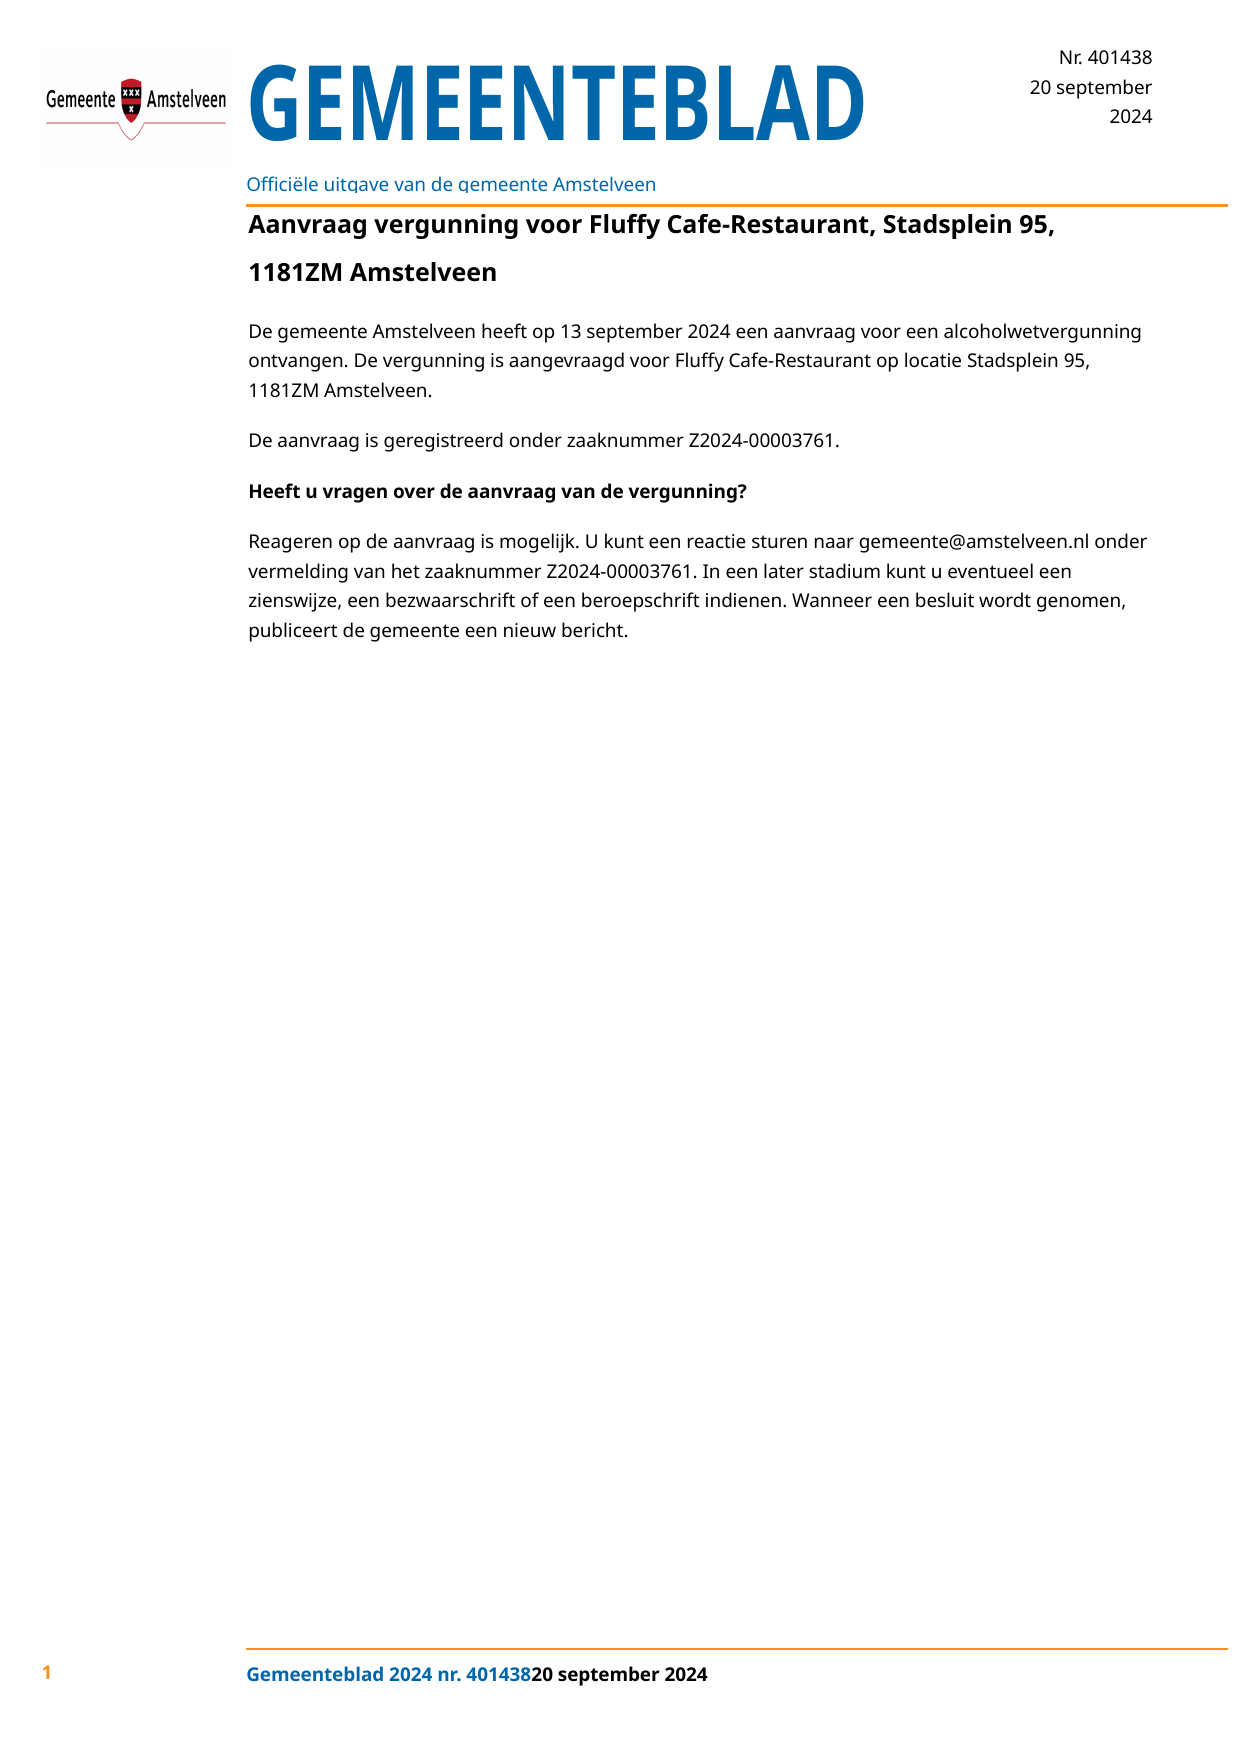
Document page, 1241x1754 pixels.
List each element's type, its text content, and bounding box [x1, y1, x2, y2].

text De gemeente Amstelveen heeft op 13 september 2024 een aanvraag voor een alcoholwetvergunning ontvangen. De vergunning is aangevraagd voor Fluffy Cafe-Restaurant op locatie Stadsplein 95, 1181ZM Amstelveen. [248, 318, 1152, 403]
text Reageren op de aanvraag is mogelijk. U kunt een reactie sturen naar gemeente@amstelveen.nl onder vermelding van het zaaknummer Z2024-00003761. In een later stadium kunt u eventueel een zienswijze, een bezwaarschrift of een beroepschrift indienen. Wanneer een besluit wordt genomen, publiceert de gemeente een nieuw bericht. [248, 528, 1152, 643]
picture [41, 47, 231, 172]
text Heeft u vragen over de aanvraag van de vergunning? [248, 478, 1152, 504]
text De aanvraag is geregistreerd onder zaaknummer Z2024-00003761. [248, 427, 1152, 453]
text Aanvraag vergunning voor Fluffy Cafe-Restaurant, Stadsplein 95, 1181ZM Amstelveen [248, 207, 1152, 288]
